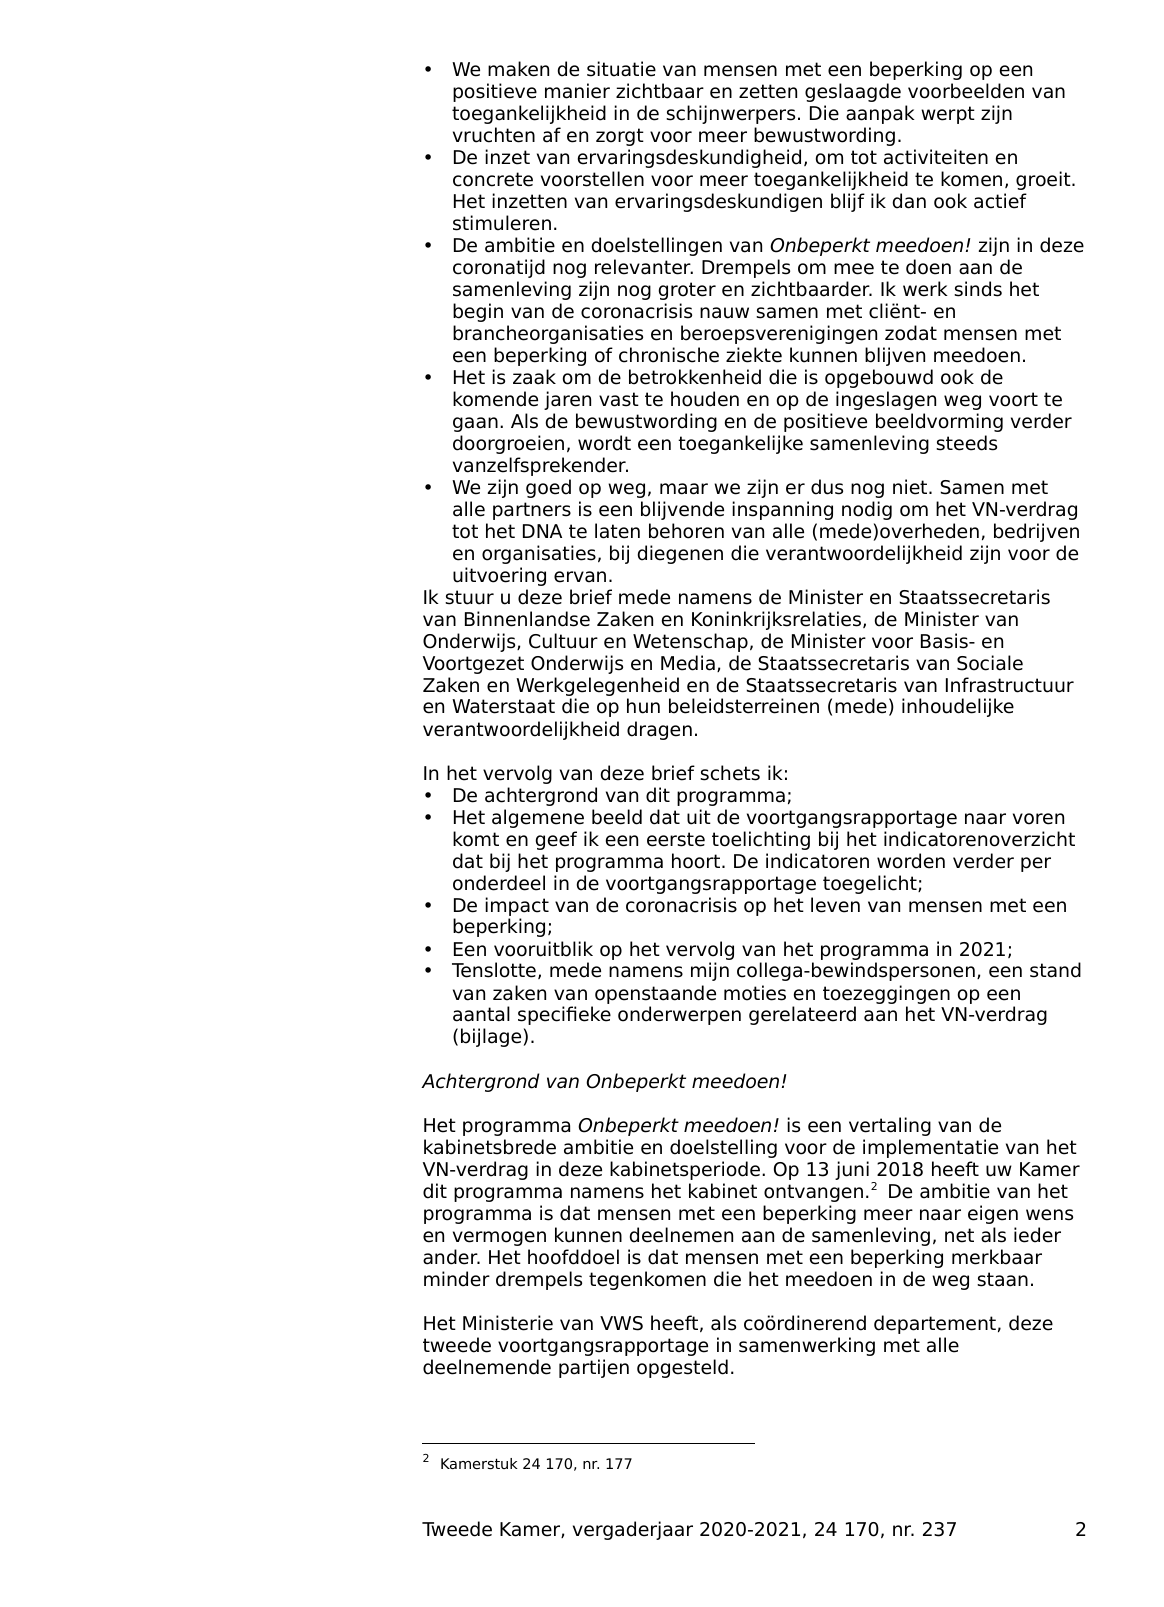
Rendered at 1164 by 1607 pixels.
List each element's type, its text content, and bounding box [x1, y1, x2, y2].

text • Een vooruitblik op het vervolg van het programma in 2021; [422, 938, 1087, 960]
text • We maken de situatie van mensen met een beperking op een positieve manier zichtbaar en zetten geslaagde voorbeelden van toegankelijkheid in de schijnwerpers. Die aanpak werpt zijn vruchten af en zorgt voor meer bewustwording. [422, 59, 1087, 147]
text • De ambitie en doelstellingen van Onbeperkt meedoen! zijn in deze coronatijd nog relevanter. Drempels om mee te doen aan de samenleving zijn nog groter en zichtbaarder. Ik werk sinds het begin van de coronacrisis nauw samen met cliënt- en brancheorganisaties en beroepsverenigingen zodat mensen met een beperking of chronische ziekte kunnen blijven meedoen. [422, 235, 1087, 367]
text • We zijn goed op weg, maar we zijn er dus nog niet. Samen met alle partners is een blijvende inspanning nodig om het VN-verdrag tot het DNA te laten behoren van alle (mede)overheden, bedrijven en organisaties, bij diegenen die verantwoordelijkheid zijn voor de uitvoering ervan. [422, 477, 1087, 587]
subtitle Achtergrond van Onbeperkt meedoen! [422, 1071, 1087, 1092]
text In het vervolg van deze brief schets ik: [422, 763, 1087, 784]
text Ik stuur u deze brief mede namens de Minister en Staatssecretaris van Binnenlandse Zaken en Koninkrijksrelaties, de Minister van Onderwijs, Cultuur en Wetenschap, de Minister voor Basis- en Voortgezet Onderwijs en Media, de Staatssecretaris van Sociale Zaken en Werkgelegenheid en de Staatssecretaris van Infrastructuur en Waterstaat die op hun beleidsterreinen (mede) inhoudelijke verantwoordelijkheid dragen. [422, 587, 1087, 740]
text • Het algemene beeld dat uit de voortgangsrapportage naar voren komt en geef ik een eerste toelichting bij het indicatorenoverzicht dat bij het programma hoort. De indicatoren worden verder per onderdeel in de voortgangsrapportage toegelicht; [422, 807, 1087, 894]
text • Het is zaak om de betrokkenheid die is opgebouwd ook de komende jaren vast te houden en op de ingeslagen weg voort te gaan. Als de bewustwording en de positieve beeldvorming verder doorgroeien, wordt een toegankelijke samenleving steeds vanzelfsprekender. [422, 367, 1087, 477]
text • De impact van de coronacrisis op het leven van mensen met een beperking; [422, 894, 1087, 938]
text • Tenslotte, mede namens mijn collega-bewindspersonen, een stand van zaken van openstaande moties en toezeggingen op een aantal specifieke onderwerpen gerelateerd aan het VN-verdrag (bijlage). [422, 960, 1087, 1048]
text • De inzet van ervaringsdeskundigheid, om tot activiteiten en concrete voorstellen voor meer toegankelijkheid te komen, groeit. Het inzetten van ervaringsdeskundigen blijf ik dan ook actief stimuleren. [422, 147, 1087, 235]
text Kamerstuk 24 170, nr. 177 [422, 1452, 1087, 1474]
text • De achtergrond van dit programma; [422, 784, 1087, 807]
text Het Ministerie van VWS heeft, als coördinerend departement, deze tweede voortgangsrapportage in samenwerking met alle deelnemende partijen opgesteld. [422, 1313, 1087, 1379]
text Het programma Onbeperkt meedoen! is een vertaling van de kabinetsbrede ambitie en doelstelling voor de implementatie van het VN-verdrag in deze kabinetsperiode. Op 13 juni 2018 heeft uw Kamer dit programma namens het kabinet ontvangen. De ambitie van het programma is dat mensen met een beperking meer naar eigen wens en vermogen kunnen deelnemen aan de samenleving, net als ieder ander. Het hoofddoel is dat mensen met een beperking merkbaar minder drempels tegenkomen die het meedoen in de weg staan. [422, 1115, 1087, 1291]
